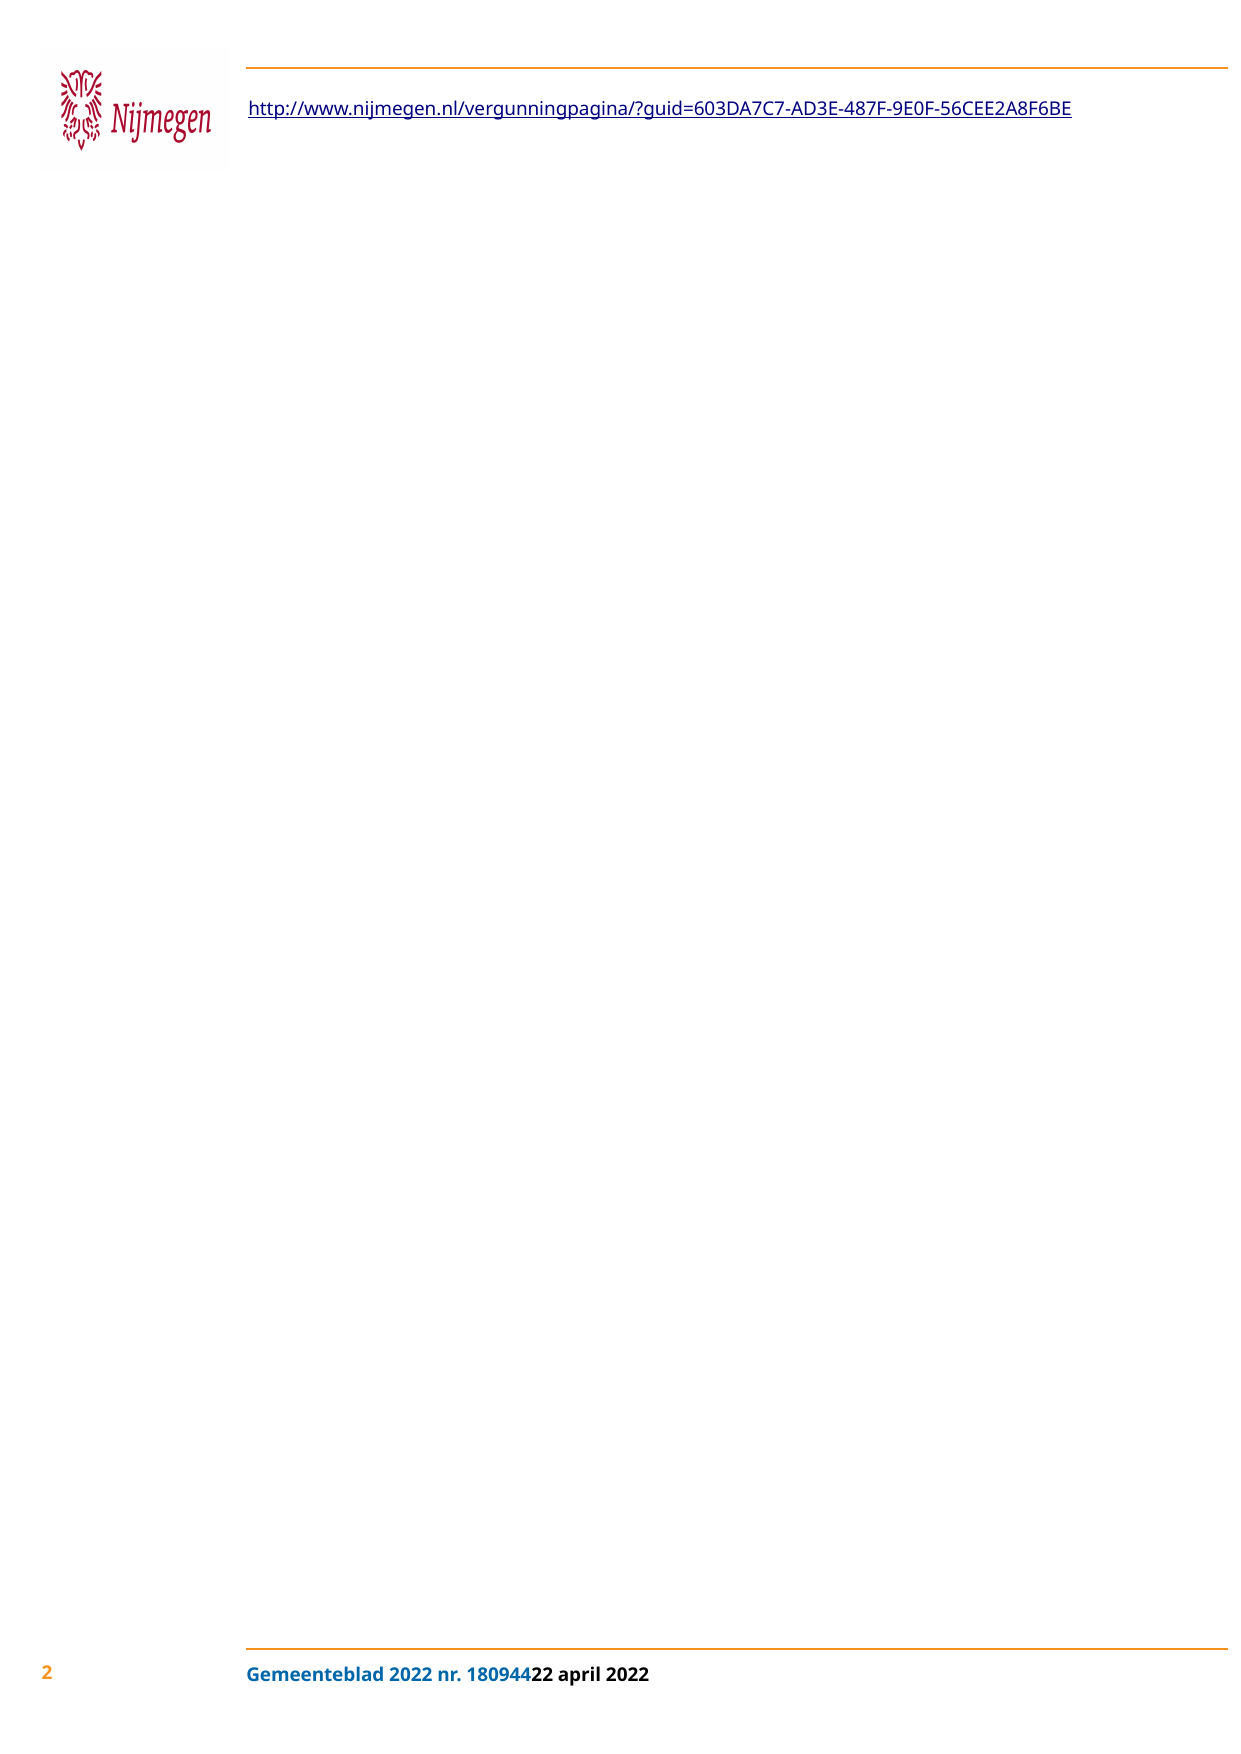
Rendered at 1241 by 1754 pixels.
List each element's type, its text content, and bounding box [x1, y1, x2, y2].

text http://www.nijmegen.nl/vergunningpagina/?guid=603DA7C7-AD3E-487F-9E0F-56CEE2A8F6BE [248, 95, 1152, 121]
picture [41, 47, 231, 172]
